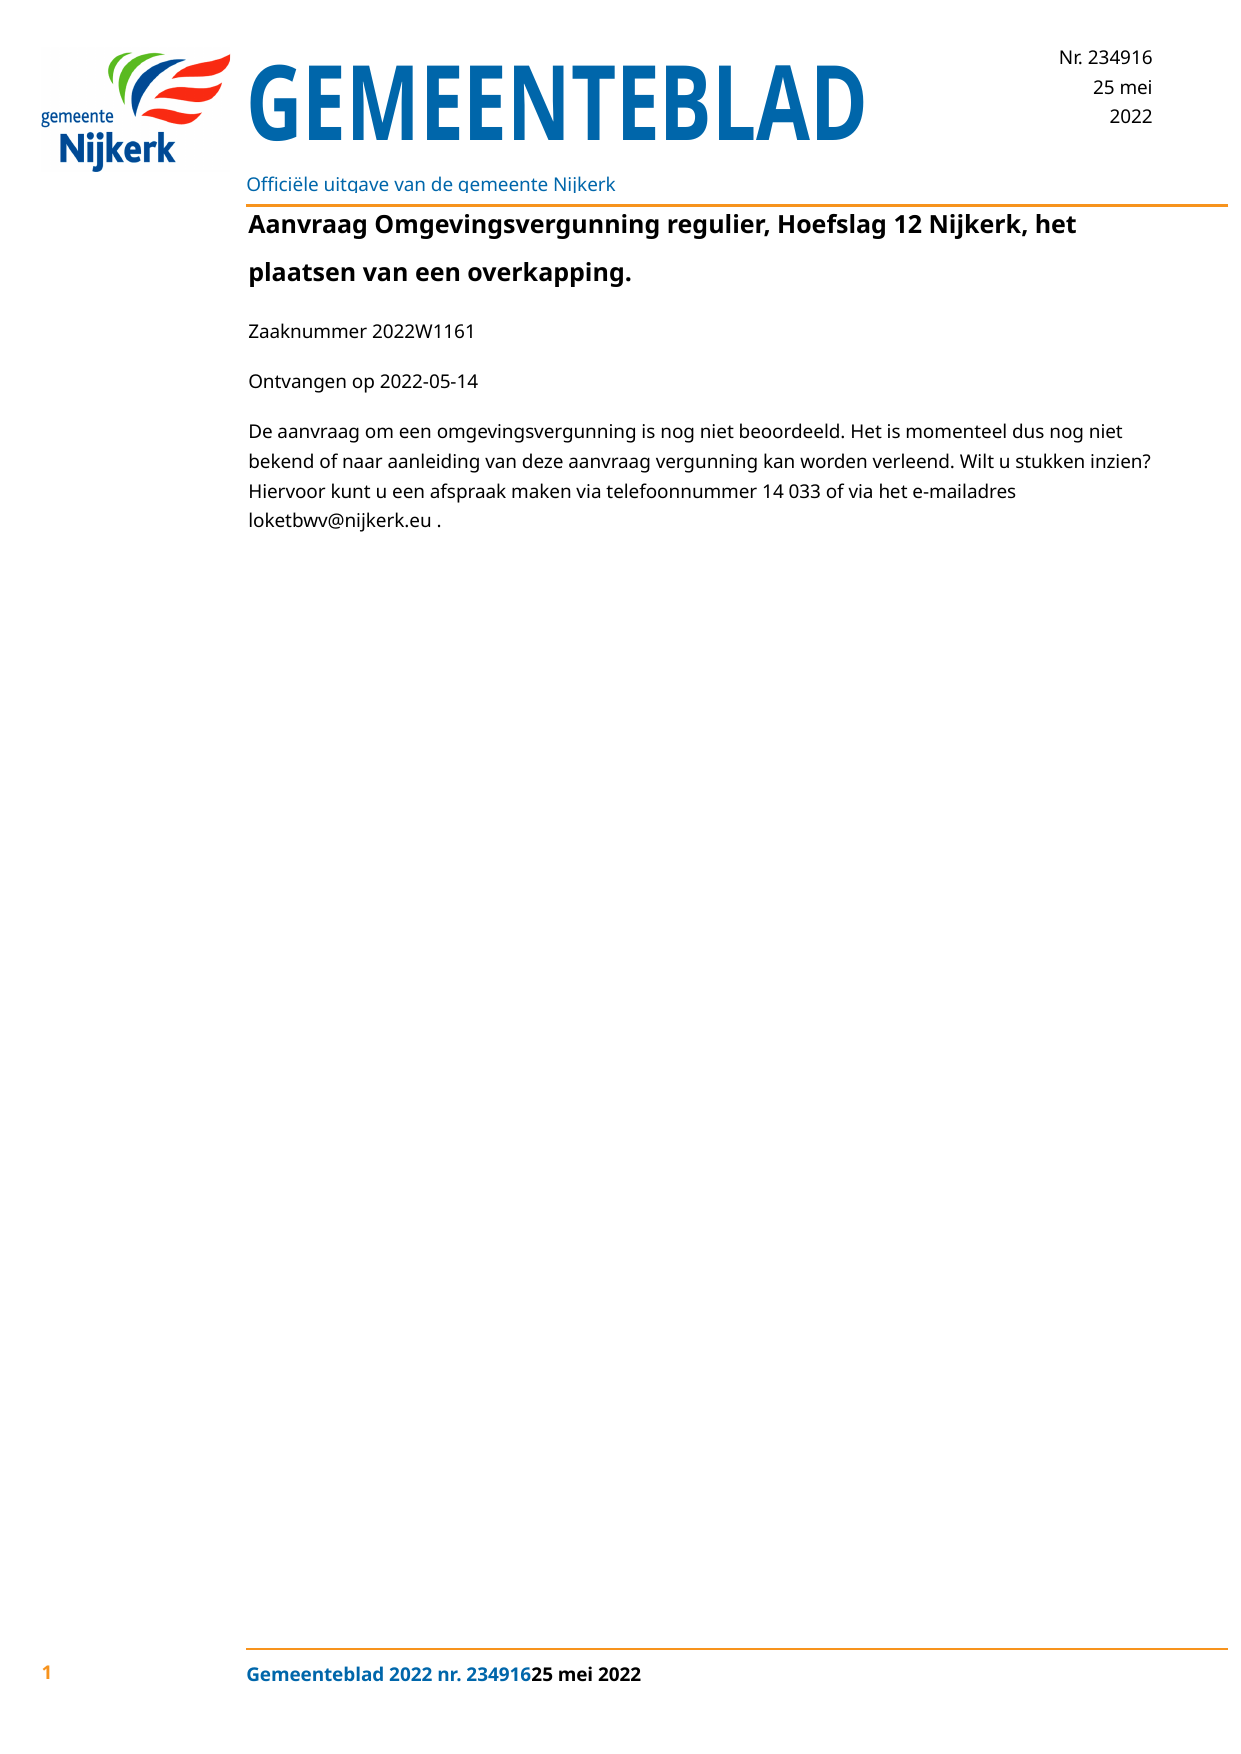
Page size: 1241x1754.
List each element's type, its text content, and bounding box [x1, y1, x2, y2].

text De aanvraag om een omgevingsvergunning is nog niet beoordeeld. Het is momenteel dus nog niet bekend of naar aanleiding van deze aanvraag vergunning kan worden verleend. Wilt u stukken inzien? Hiervoor kunt u een afspraak maken via telefoonnummer 14 033 of via het e-mailadres loketbwv@nijkerk.eu . [248, 419, 1152, 533]
text Aanvraag Omgevingsvergunning regulier, Hoefslag 12 Nijkerk, het plaatsen van een overkapping. [248, 207, 1152, 288]
text Ontvangen op 2022-05-14 [248, 368, 1152, 394]
text Zaaknummer 2022W1161 [248, 318, 1152, 344]
picture [41, 47, 231, 172]
